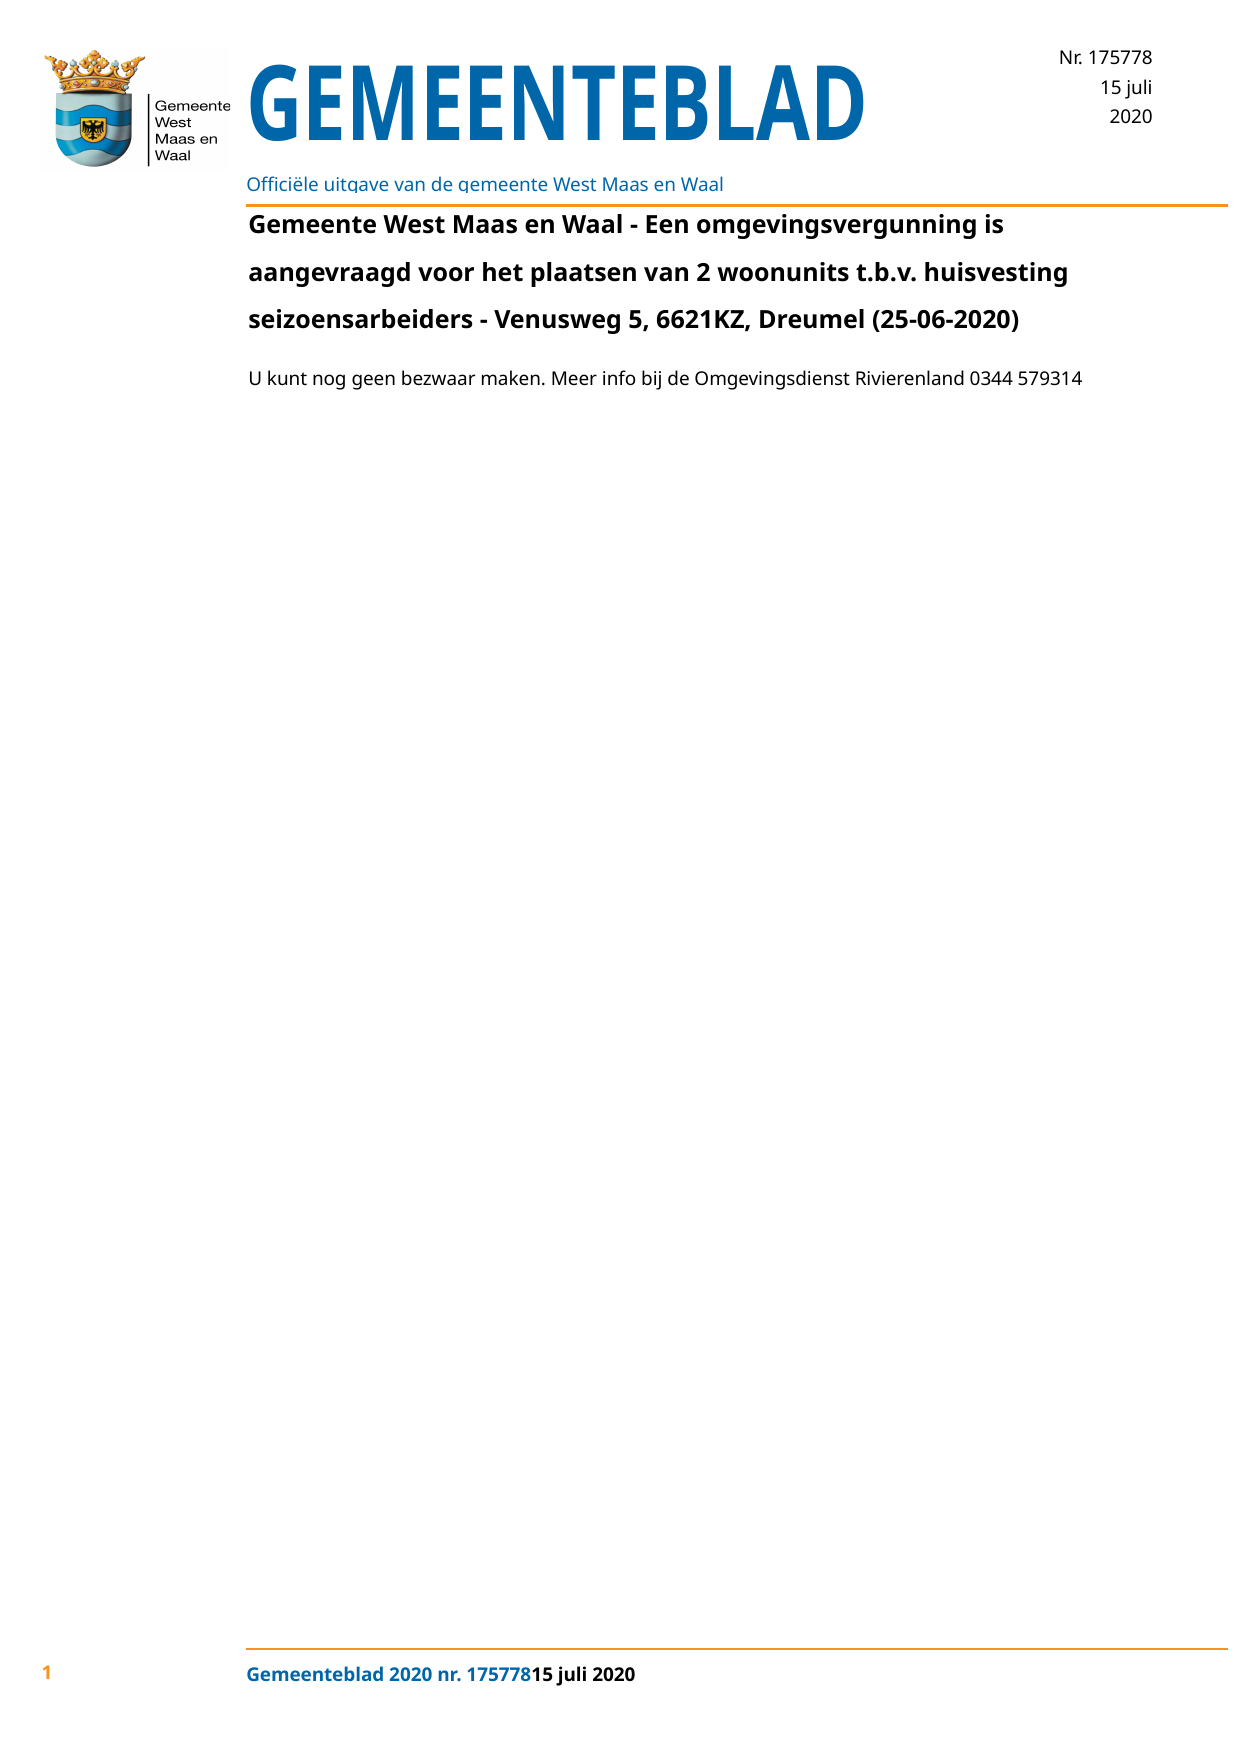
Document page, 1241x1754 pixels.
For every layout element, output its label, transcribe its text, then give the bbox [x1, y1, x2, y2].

text Gemeente West Maas en Waal - Een omgevingsvergunning is aangevraagd voor het plaatsen van 2 woonunits t.b.v. huisvesting seizoensarbeiders - Venusweg 5, 6621KZ, Dreumel (25-06-2020) [248, 207, 1152, 336]
text U kunt nog geen bezwaar maken. Meer info bij de Omgevingsdienst Rivierenland 0344 579314 [248, 366, 1152, 391]
picture [41, 47, 231, 172]
